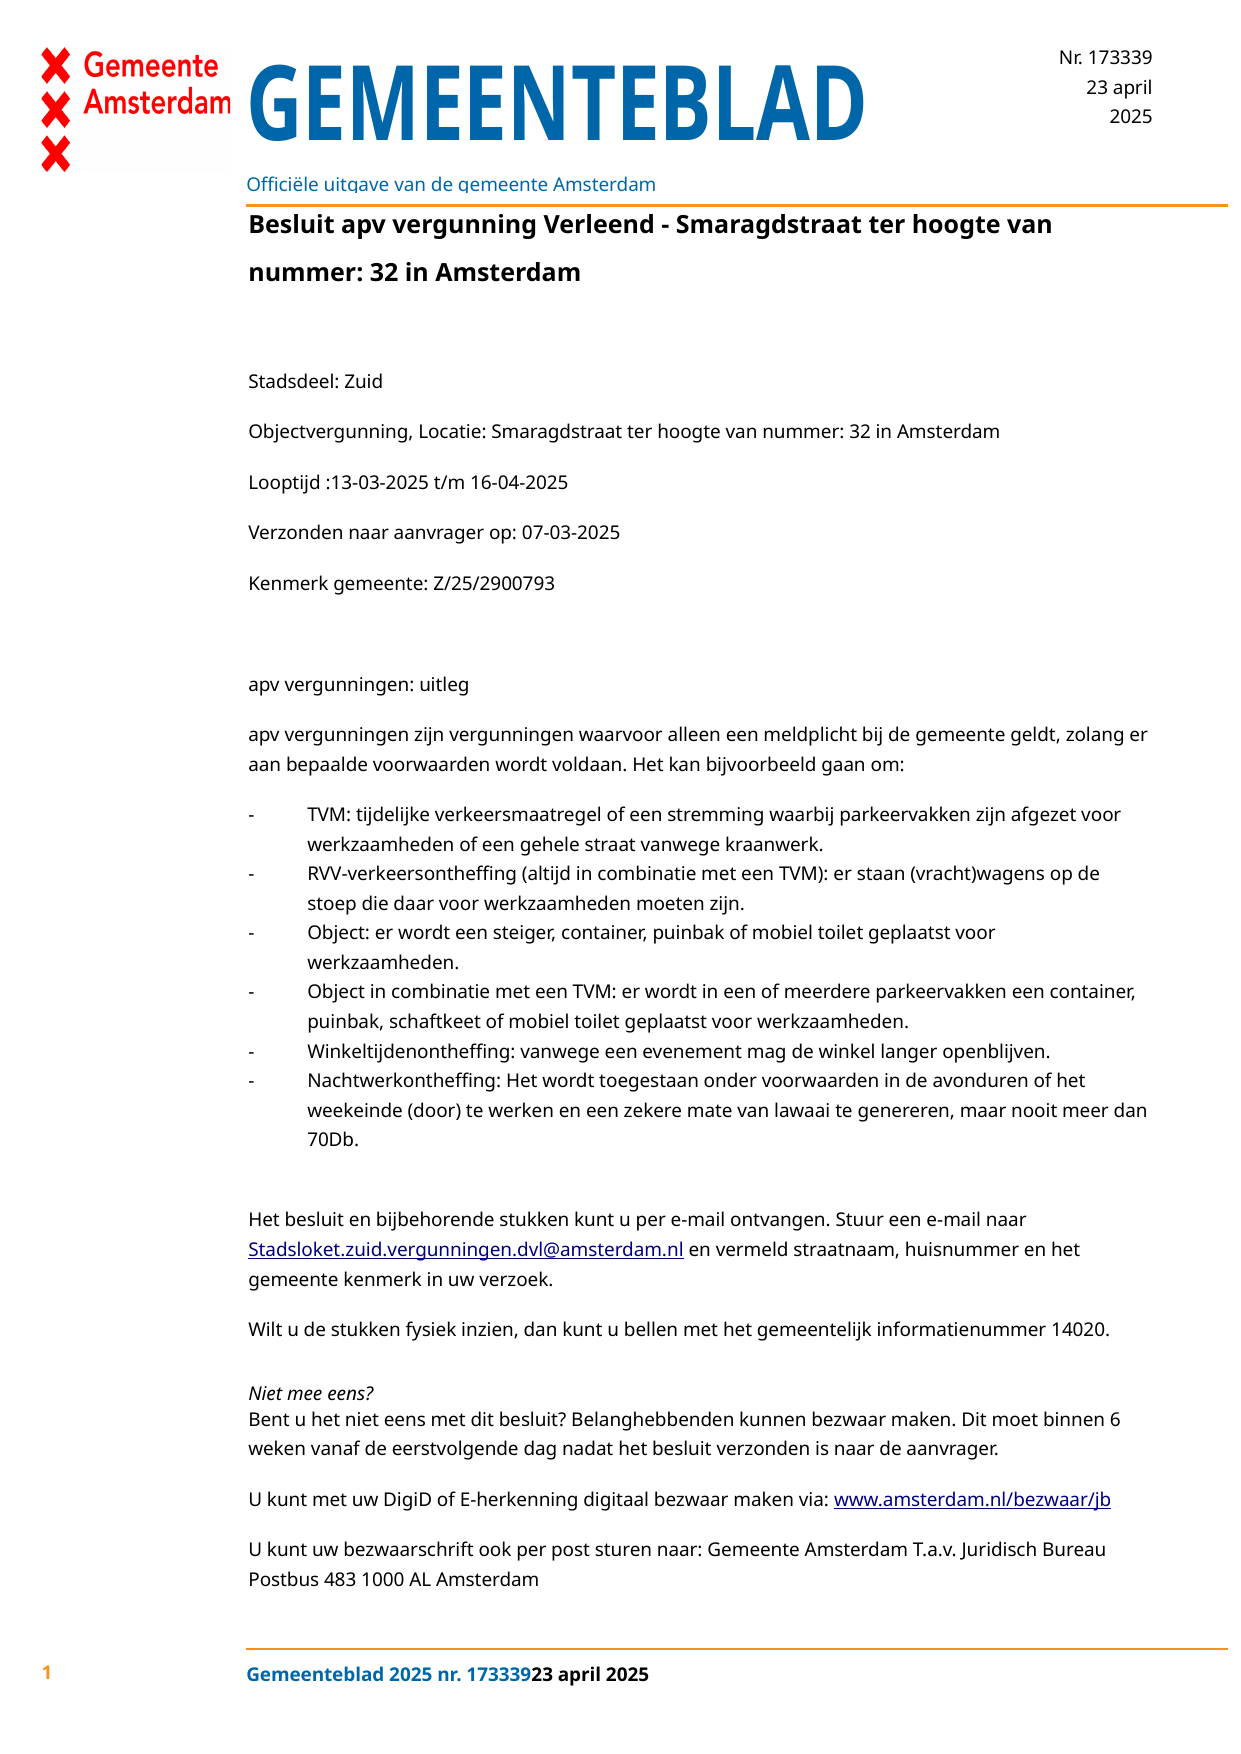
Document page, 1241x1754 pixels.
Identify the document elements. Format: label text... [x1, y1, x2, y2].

list RVV-verkeersontheffing (altijd in combinatie met een TVM): er staan (vracht)wagens op de stoep die daar voor werkzaamheden moeten zijn. [248, 860, 1152, 916]
text apv vergunningen: uitleg [248, 671, 1152, 697]
list Object in combinatie met een TVM: er wordt in een of meerdere parkeervakken een container, puinbak, schaftkeet of mobiel toilet geplaatst voor werkzaamheden. [248, 979, 1152, 1034]
text Niet mee eens? [248, 1380, 1152, 1406]
text U kunt uw bezwaarschrift ook per post sturen naar: Gemeente Amsterdam T.a.v. Juridisch Bureau Postbus 483 1000 AL Amsterdam [248, 1536, 1152, 1592]
text Objectvergunning, Locatie: Smaragdstraat ter hoogte van nummer: 32 in Amsterdam [248, 419, 1152, 444]
text Kenmerk gemeente: Z/25/2900793 [248, 570, 1152, 596]
text Het besluit en bijbehorende stukken kunt u per e-mail ontvangen. Stuur een e-mail naar Stadsloket.zuid.vergunningen.dvl@amsterdam.nl en vermeld straatnaam, huisnummer en het gemeente kenmerk in uw verzoek. [248, 1207, 1152, 1292]
picture [41, 47, 231, 172]
text Stadsdeel: Zuid [248, 368, 1152, 394]
text Besluit apv vergunning Verleend - Smaragdstraat ter hoogte van nummer: 32 in Amsterdam [248, 207, 1152, 288]
text Verzonden naar aanvrager op: 07-03-2025 [248, 519, 1152, 545]
text Bent u het niet eens met dit besluit? Belanghebbenden kunnen bezwaar maken. Dit moet binnen 6 weken vanaf de eerstvolgende dag nadat het besluit verzonden is naar de aanvrager. [248, 1406, 1152, 1461]
list Object: er wordt een steiger, container, puinbak of mobiel toilet geplaatst voor werkzaamheden. [248, 919, 1152, 975]
text U kunt met uw DigiD of E-herkenning digitaal bezwaar maken via: www.amsterdam.nl/bezwaar/jb [248, 1486, 1152, 1512]
list Winkeltijdenontheffing: vanwege een evenement mag de winkel langer openblijven. [248, 1038, 1152, 1064]
text Looptijd :13-03-2025 t/m 16-04-2025 [248, 469, 1152, 495]
text Wilt u de stukken fysiek inzien, dan kunt u bellen met het gemeentelijk informatienummer 14020. [248, 1316, 1152, 1342]
text apv vergunningen zijn vergunningen waarvoor alleen een meldplicht bij de gemeente geldt, zolang er aan bepaalde voorwaarden wordt voldaan. Het kan bijvoorbeeld gaan om: [248, 721, 1152, 777]
list TVM: tijdelijke verkeersmaatregel of een stremming waarbij parkeervakken zijn afgezet voor werkzaamheden of een gehele straat vanwege kraanwerk. [248, 801, 1152, 857]
list Nachtwerkontheffing: Het wordt toegestaan onder voorwaarden in de avonduren of het weekeinde (door) te werken en een zekere mate van lawaai te genereren, maar nooit meer dan 70Db. [248, 1067, 1152, 1152]
